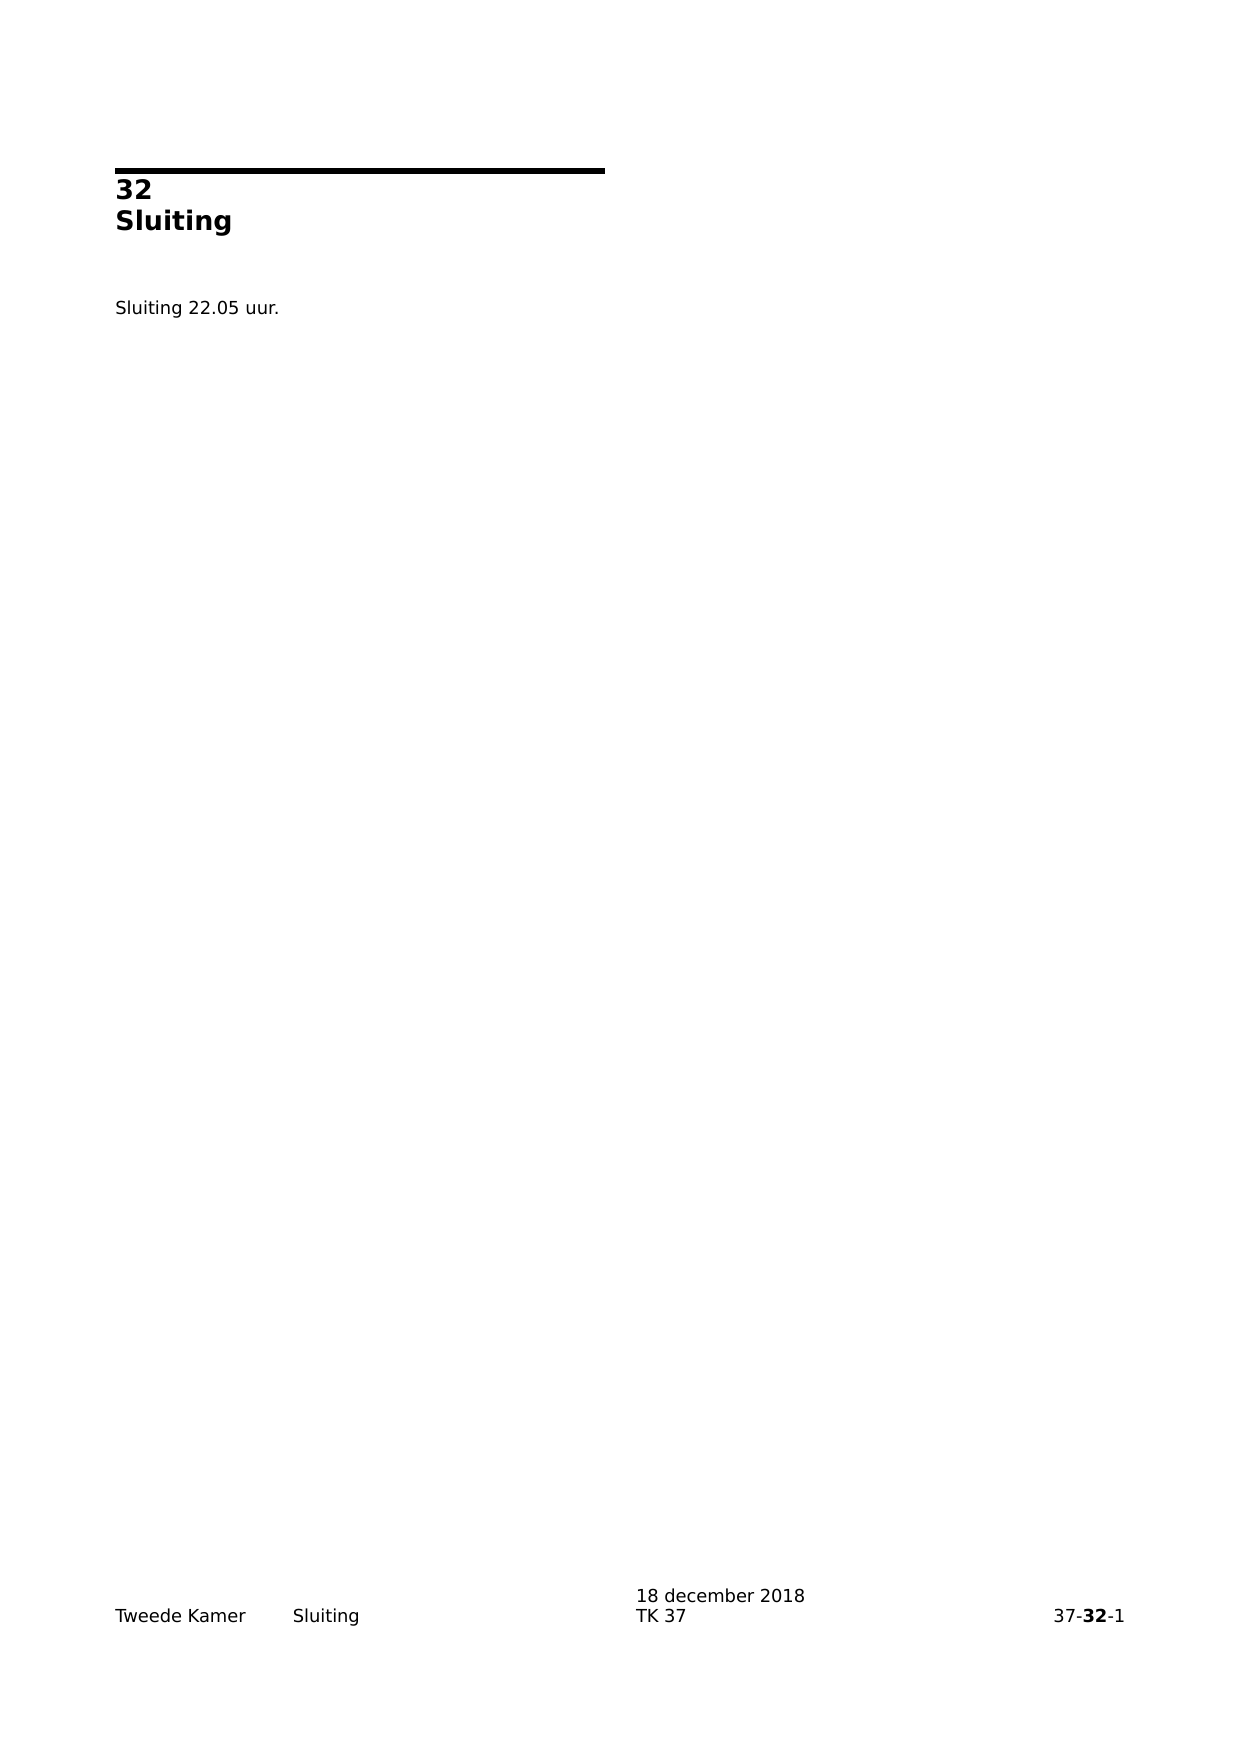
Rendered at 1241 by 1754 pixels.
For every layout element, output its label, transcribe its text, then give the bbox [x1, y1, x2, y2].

title 32 Sluiting [115, 174, 605, 237]
text Sluiting 22.05 uur. [115, 298, 605, 318]
